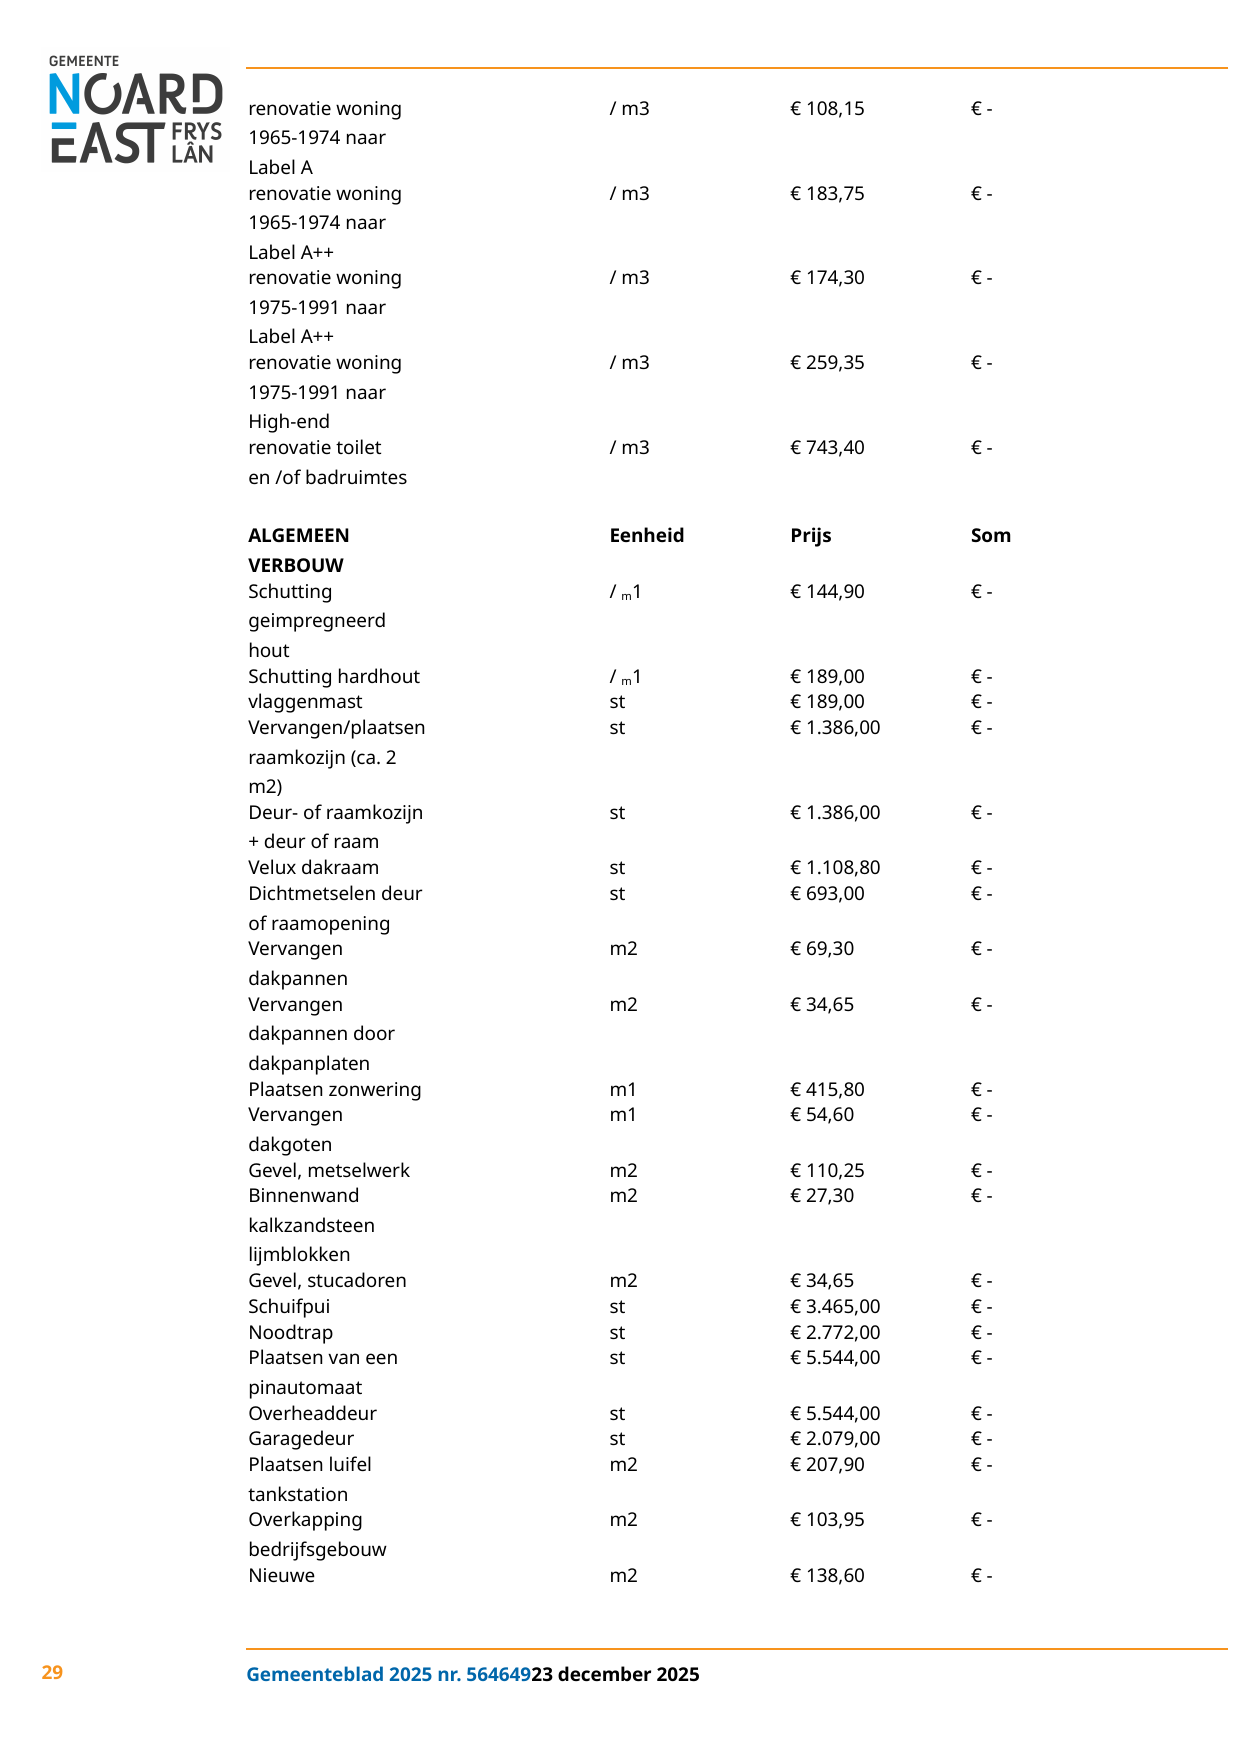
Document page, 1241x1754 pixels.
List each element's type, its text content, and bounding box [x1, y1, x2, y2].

table_cell Dichtmetselen deur of raamopening [248, 880, 429, 936]
table_cell Overheaddeur [248, 1400, 429, 1426]
table_cell € 415,80 [790, 1076, 971, 1101]
table_cell € - [971, 936, 1152, 991]
table_cell € 27,30 [790, 1183, 971, 1267]
table_header Eenheid [609, 523, 790, 578]
table_cell € 34,65 [790, 1268, 971, 1293]
table_cell € - [971, 350, 1152, 434]
table_cell Binnenwand kalkzandsteen lijmblokken [248, 1183, 429, 1267]
table_cell € - [971, 1451, 1152, 1507]
table_cell € 138,60 [790, 1562, 971, 1588]
table_cell st [609, 855, 790, 880]
table_cell / m3 [609, 265, 790, 349]
table_cell st [609, 1319, 790, 1344]
table_cell € 259,35 [790, 350, 971, 434]
table_cell m2 [609, 1451, 790, 1507]
table_cell [429, 180, 609, 264]
table_cell € 34,65 [790, 991, 971, 1076]
table_cell Schuifpui [248, 1293, 429, 1319]
table_cell Velux dakraam [248, 855, 429, 880]
table_cell € - [971, 434, 1152, 490]
table_cell [429, 1507, 609, 1562]
table_cell [429, 855, 609, 880]
table_cell st [609, 1426, 790, 1451]
table_cell Vervangen/plaatsen raamkozijn (ca. 2 m2) [248, 714, 429, 799]
table_cell € 1.108,80 [790, 855, 971, 880]
table_cell € - [971, 1507, 1152, 1562]
table_cell € 108,15 [790, 95, 971, 180]
table_cell € 54,60 [790, 1101, 971, 1157]
table_cell € - [971, 578, 1152, 663]
table_cell € - [971, 1293, 1152, 1319]
table_cell € - [971, 880, 1152, 936]
table_cell € 183,75 [790, 180, 971, 264]
table_cell € - [971, 991, 1152, 1076]
table_cell [429, 880, 609, 936]
table_cell € 5.544,00 [790, 1400, 971, 1426]
table_cell [429, 1319, 609, 1344]
table_cell € - [971, 1400, 1152, 1426]
table_cell € - [971, 1076, 1152, 1101]
table_cell € 144,90 [790, 578, 971, 663]
table_cell [429, 434, 609, 490]
table_cell € 5.544,00 [790, 1345, 971, 1400]
table_cell Schutting hardhout [248, 663, 429, 688]
table_cell [429, 95, 609, 180]
table_cell € 1.386,00 [790, 714, 971, 799]
table_cell m2 [609, 1507, 790, 1562]
table_cell [429, 799, 609, 854]
table_cell € - [971, 714, 1152, 799]
table_cell m2 [609, 936, 790, 991]
table_cell renovatie woning 1965-1974 naar Label A++ [248, 180, 429, 264]
table_cell renovatie woning 1965-1974 naar Label A [248, 95, 429, 180]
table_cell Deur- of raamkozijn + deur of raam [248, 799, 429, 854]
table_cell € 3.465,00 [790, 1293, 971, 1319]
table_cell [429, 1400, 609, 1426]
table_cell € - [971, 799, 1152, 854]
table_cell Gevel, stucadoren [248, 1268, 429, 1293]
table_cell € 174,30 [790, 265, 971, 349]
table_cell € - [971, 1345, 1152, 1400]
table_cell [429, 1101, 609, 1157]
table_cell [429, 1183, 609, 1267]
table_cell m1 [609, 1101, 790, 1157]
table_cell m2 [609, 1562, 790, 1588]
table_cell / m3 [609, 434, 790, 490]
table_cell st [609, 799, 790, 854]
table_cell [429, 1157, 609, 1182]
table_header Prijs [790, 523, 971, 578]
table_cell st [609, 1293, 790, 1319]
picture [41, 47, 231, 172]
table_cell € - [971, 180, 1152, 264]
table_cell / m1 [609, 578, 790, 663]
table_cell / m1 [609, 663, 790, 688]
table_cell € 103,95 [790, 1507, 971, 1562]
table_cell st [609, 880, 790, 936]
table_cell [429, 350, 609, 434]
table_cell m2 [609, 991, 790, 1076]
table_cell / m3 [609, 180, 790, 264]
table_cell € - [971, 1562, 1152, 1588]
table_cell € - [971, 1268, 1152, 1293]
table_cell [429, 991, 609, 1076]
table_cell / m3 [609, 350, 790, 434]
table_cell Nieuwe [248, 1562, 429, 1588]
table_cell Overkapping bedrijfsgebouw [248, 1507, 429, 1562]
table_cell m2 [609, 1183, 790, 1267]
table_cell € - [971, 1183, 1152, 1267]
table_cell Schutting geimpregneerd hout [248, 578, 429, 663]
table_cell / m3 [609, 95, 790, 180]
table_cell € 189,00 [790, 663, 971, 688]
table_cell [429, 663, 609, 688]
table_cell [429, 1345, 609, 1400]
table_cell € - [971, 1101, 1152, 1157]
table_cell € - [971, 663, 1152, 688]
table_header Som [971, 523, 1152, 578]
table_cell [429, 1562, 609, 1588]
table_cell st [609, 1345, 790, 1400]
table_cell st [609, 689, 790, 714]
table_cell € - [971, 1157, 1152, 1182]
table_cell € - [971, 95, 1152, 180]
table_cell [429, 1076, 609, 1101]
table_cell € 1.386,00 [790, 799, 971, 854]
table_cell € 2.079,00 [790, 1426, 971, 1451]
table_cell € - [971, 265, 1152, 349]
table_cell € - [971, 1319, 1152, 1344]
table_cell € 189,00 [790, 689, 971, 714]
table_cell m2 [609, 1157, 790, 1182]
table_cell [429, 1268, 609, 1293]
table_cell renovatie woning 1975-1991 naar High-end [248, 350, 429, 434]
table_cell m2 [609, 1268, 790, 1293]
table_cell [429, 578, 609, 663]
table_cell € 743,40 [790, 434, 971, 490]
table_cell Vervangen dakpannen [248, 936, 429, 991]
table_cell € 207,90 [790, 1451, 971, 1507]
table_header [429, 523, 609, 578]
table_cell Vervangen dakpannen door dakpanplaten [248, 991, 429, 1076]
table_cell Plaatsen zonwering [248, 1076, 429, 1101]
table_cell € 693,00 [790, 880, 971, 936]
table_cell € 69,30 [790, 936, 971, 991]
table_cell € - [971, 1426, 1152, 1451]
table_cell Plaatsen van een pinautomaat [248, 1345, 429, 1400]
table_cell € 2.772,00 [790, 1319, 971, 1344]
table_cell [429, 1451, 609, 1507]
table_cell Garagedeur [248, 1426, 429, 1451]
table_cell renovatie woning 1975-1991 naar Label A++ [248, 265, 429, 349]
table_cell € - [971, 689, 1152, 714]
table_cell Plaatsen luifel tankstation [248, 1451, 429, 1507]
table_cell [429, 936, 609, 991]
table_cell st [609, 714, 790, 799]
table_cell [429, 689, 609, 714]
table_cell [429, 1426, 609, 1451]
table_cell [429, 265, 609, 349]
table_cell € 110,25 [790, 1157, 971, 1182]
table_cell vlaggenmast [248, 689, 429, 714]
table_cell renovatie toilet en /of badruimtes [248, 434, 429, 490]
table_cell st [609, 1400, 790, 1426]
table_cell Gevel, metselwerk [248, 1157, 429, 1182]
table_cell m1 [609, 1076, 790, 1101]
table_header ALGEMEEN VERBOUW [248, 523, 429, 578]
table_cell [429, 1293, 609, 1319]
table_cell [429, 714, 609, 799]
table_cell Vervangen dakgoten [248, 1101, 429, 1157]
table_cell Noodtrap [248, 1319, 429, 1344]
table_cell € - [971, 855, 1152, 880]
